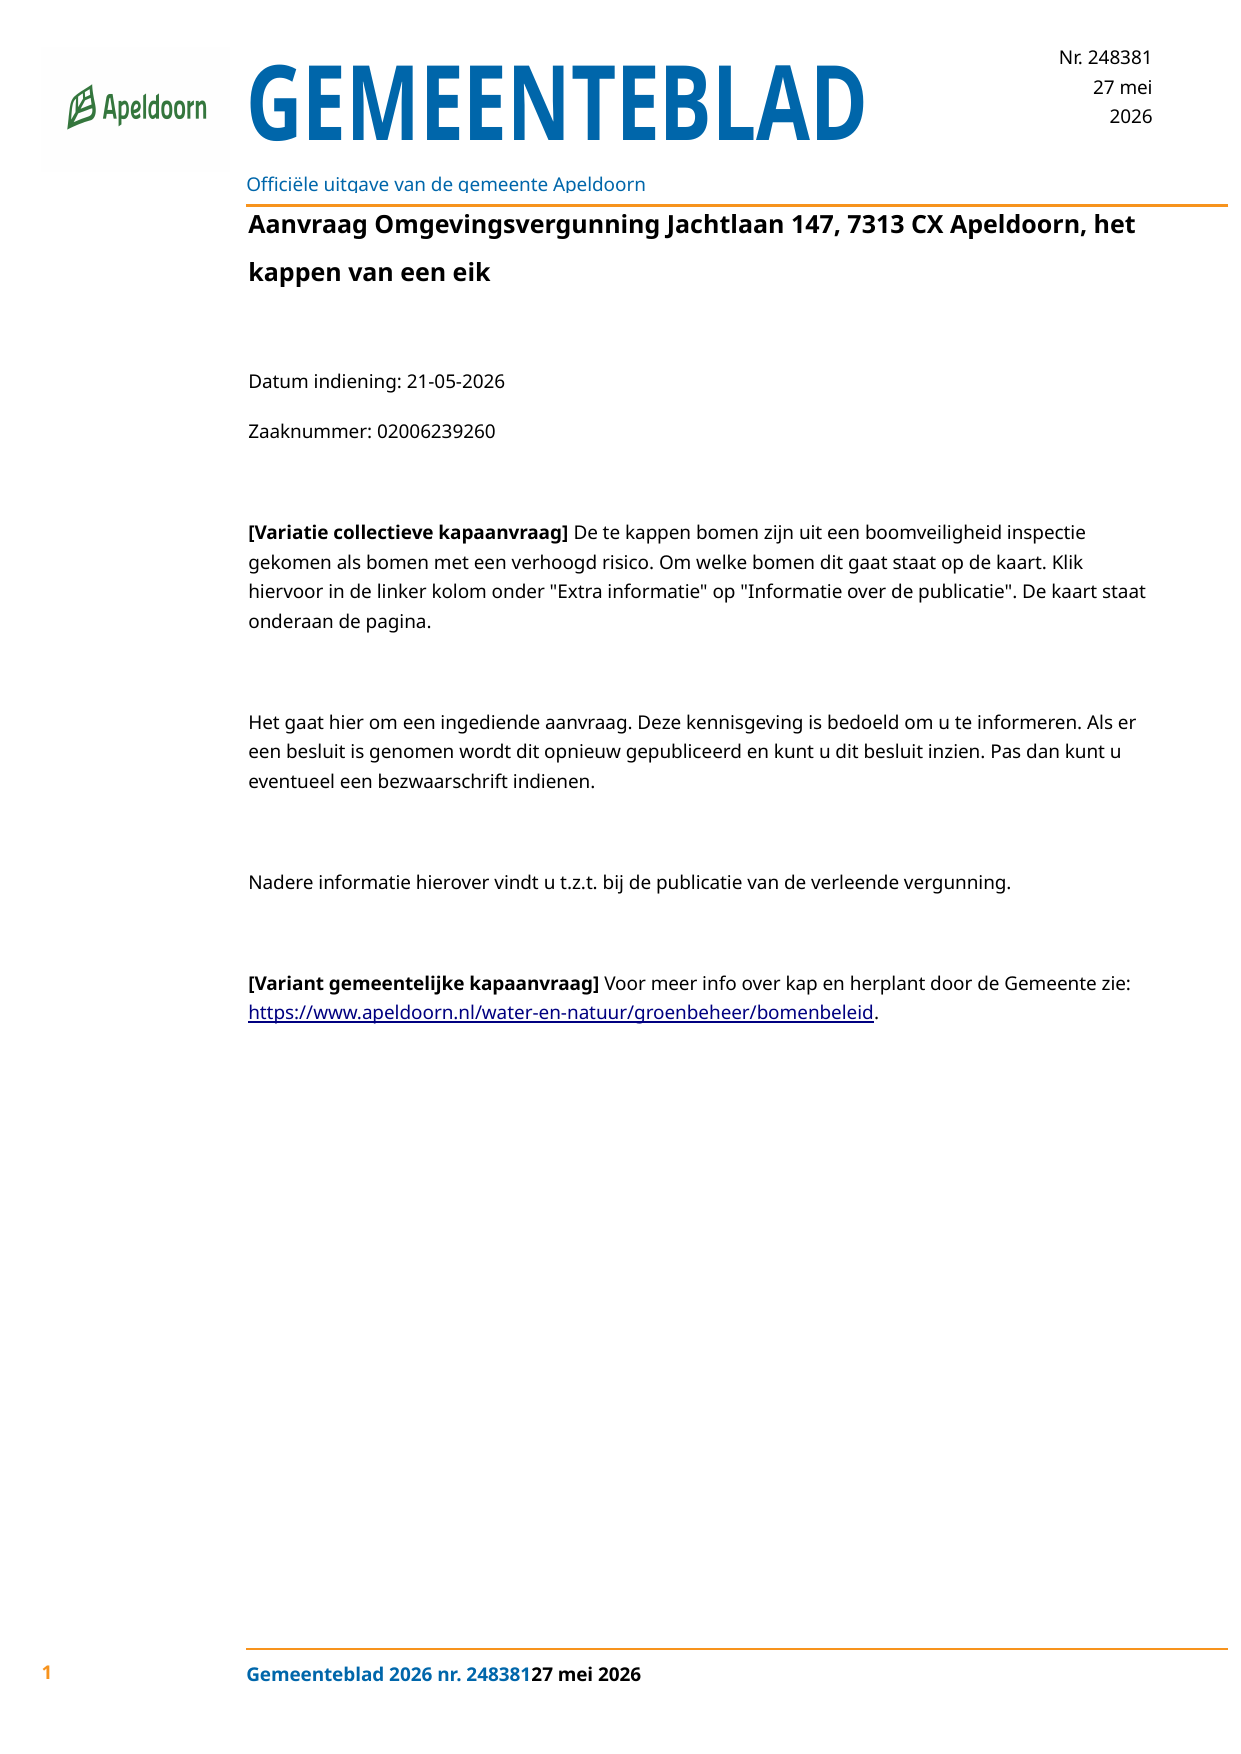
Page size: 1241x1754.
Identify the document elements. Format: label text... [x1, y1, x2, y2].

text Datum indiening: 21-05-2026 [248, 368, 1152, 394]
text Het gaat hier om een ingediende aanvraag. Deze kennisgeving is bedoeld om u te informeren. Als er een besluit is genomen wordt dit opnieuw gepubliceerd en kunt u dit besluit inzien. Pas dan kunt u eventueel een bezwaarschrift indienen. [248, 709, 1152, 794]
text Aanvraag Omgevingsvergunning Jachtlaan 147, 7313 CX Apeldoorn, het kappen van een eik [248, 207, 1152, 288]
text [Variatie collectieve kapaanvraag] De te kappen bomen zijn uit een boomveiligheid inspectie gekomen als bomen met een verhoogd risico. Om welke bomen dit gaat staat op de kaart. Klik hiervoor in de linker kolom onder "Extra informatie" op "Informatie over de publicatie". De kaart staat onderaan de pagina. [248, 519, 1152, 634]
picture [41, 47, 231, 172]
text [Variant gemeentelijke kapaanvraag] Voor meer info over kap en herplant door de Gemeente zie: https://www.apeldoorn.nl/water-en-natuur/groenbeheer/bomenbeleid. [248, 970, 1152, 1025]
text Nadere informatie hierover vindt u t.z.t. bij de publicatie van de verleende vergunning. [248, 869, 1152, 895]
text Zaaknummer: 02006239260 [248, 419, 1152, 444]
